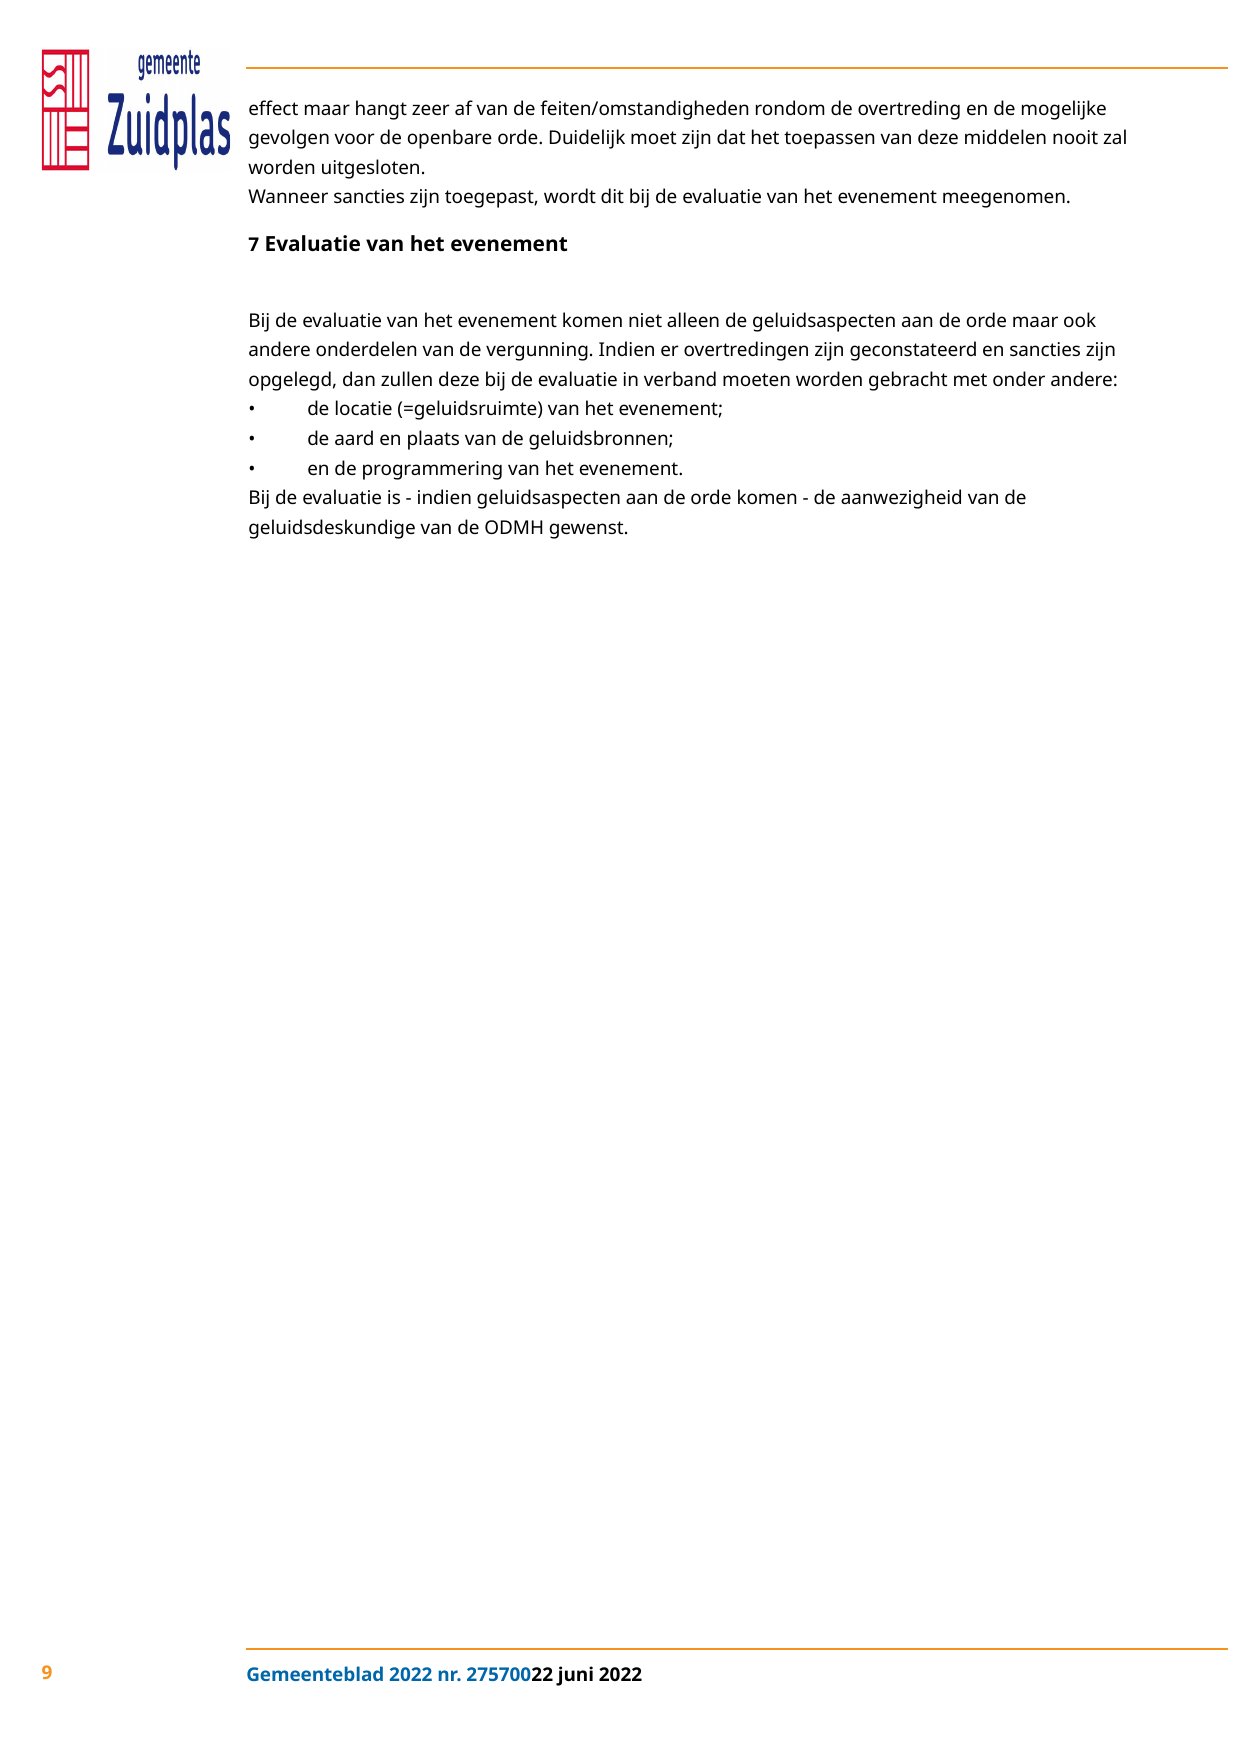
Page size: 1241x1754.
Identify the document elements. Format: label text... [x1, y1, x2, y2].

text Wanneer sancties zijn toegepast, wordt dit bij de evaluatie van het evenement meegenomen. [248, 183, 1152, 209]
text Bij de evaluatie van het evenement komen niet alleen de geluidsaspecten aan de orde maar ook andere onderdelen van de vergunning. Indien er overtredingen zijn geconstateerd en sancties zijn opgelegd, dan zullen deze bij de evaluatie in verband moeten worden gebracht met onder andere: [248, 307, 1152, 392]
list de locatie (=geluidsruimte) van het evenement; [248, 396, 1152, 421]
text effect maar hangt zeer af van de feiten/omstandigheden rondom de overtreding en de mogelijke gevolgen voor de openbare orde. Duidelijk moet zijn dat het toepassen van deze middelen nooit zal worden uitgesloten. [248, 95, 1152, 180]
list de aard en plaats van de geluidsbronnen; [248, 425, 1152, 451]
picture [41, 47, 231, 172]
text Bij de evaluatie is - indien geluidsaspecten aan de orde komen - de aanwezigheid van de geluidsdeskundige van de ODMH gewenst. [248, 484, 1152, 540]
list en de programmering van het evenement. [248, 455, 1152, 481]
text 7 Evaluatie van het evenement [248, 229, 1152, 258]
